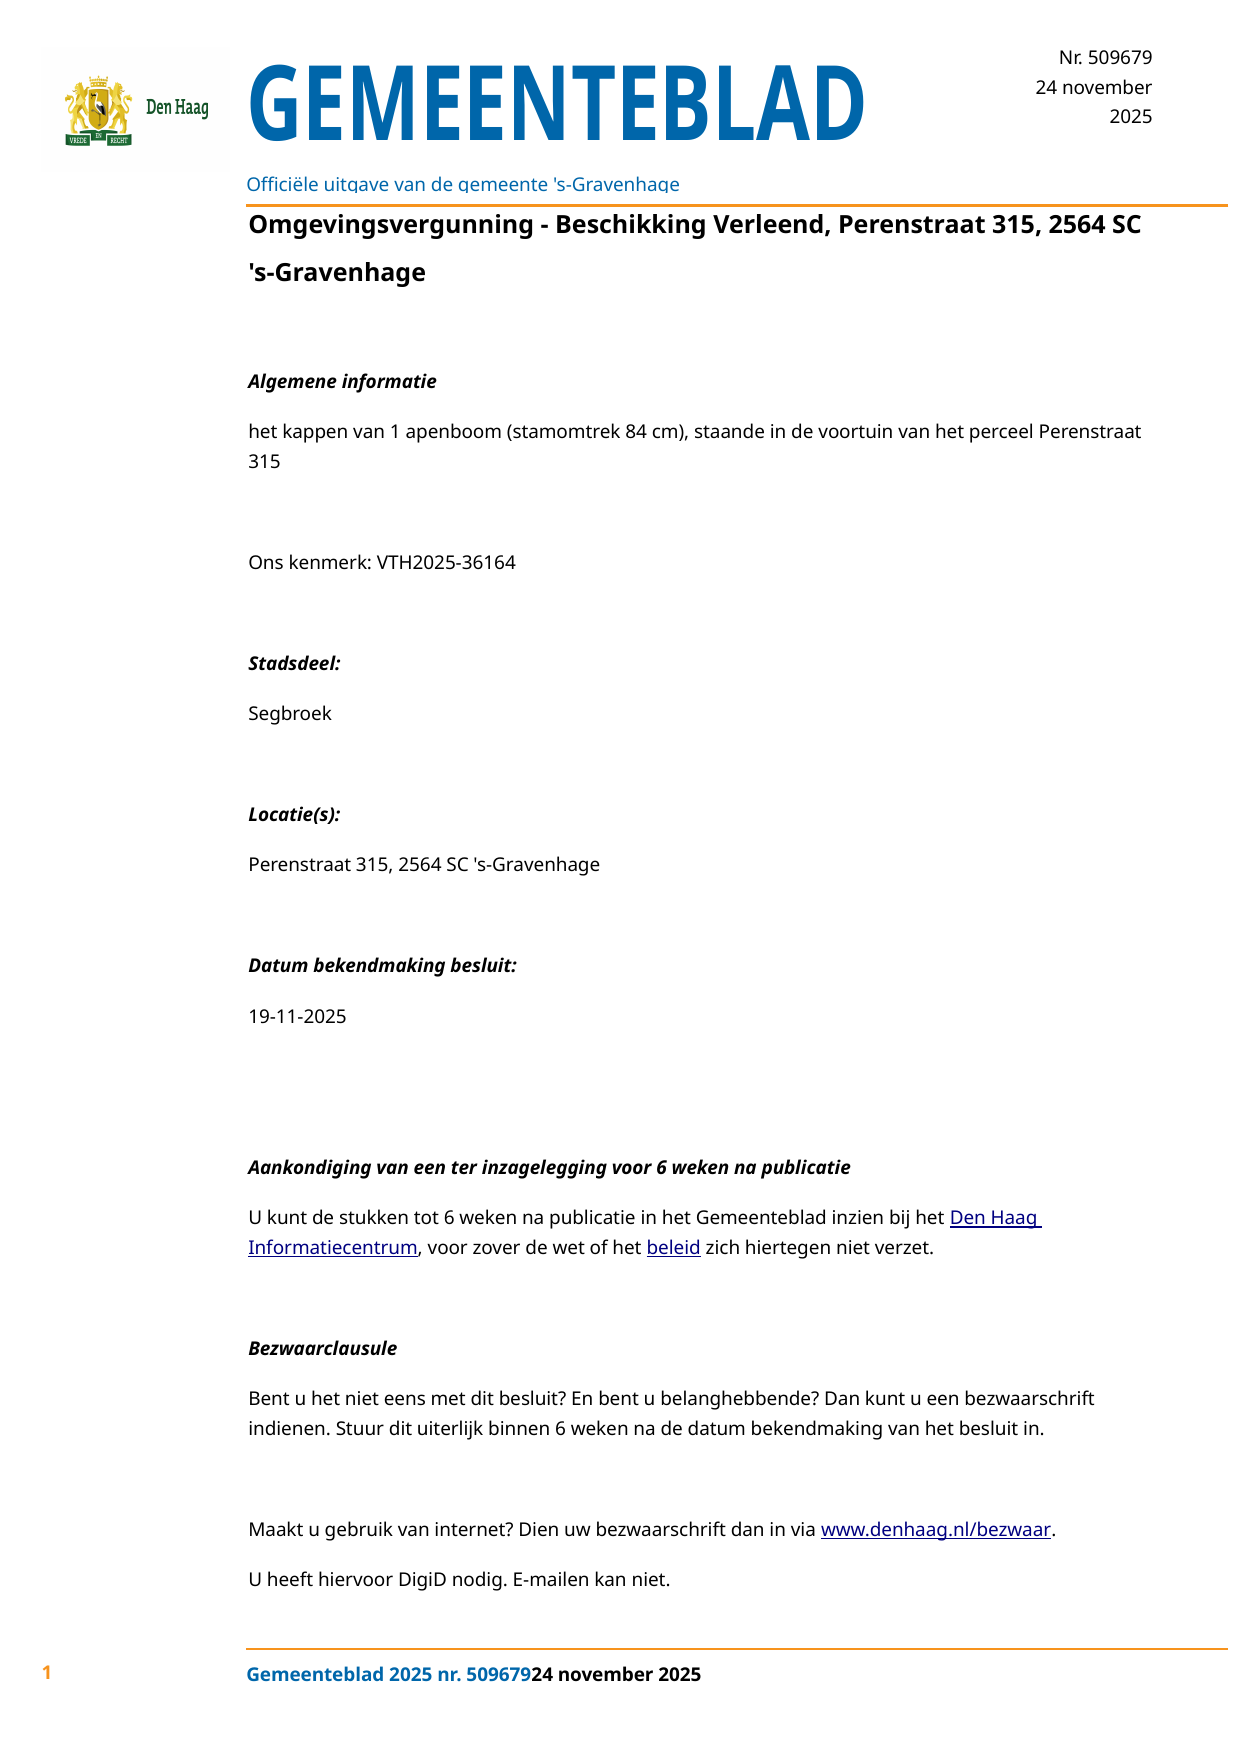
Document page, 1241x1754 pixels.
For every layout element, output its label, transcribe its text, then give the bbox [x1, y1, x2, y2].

text Algemene informatie [248, 368, 1152, 394]
text 19-11-2025 [248, 1003, 1152, 1029]
text Maakt u gebruik van internet? Dien uw bezwaarschrift dan in via www.denhaag.nl/bezwaar. [248, 1516, 1152, 1542]
text Omgevingsvergunning - Beschikking Verleend, Perenstraat 315, 2564 SC 's-Gravenhage [248, 207, 1152, 288]
text Stadsdeel: [248, 650, 1152, 676]
text Locatie(s): [248, 801, 1152, 827]
text Bezwaarclausule [248, 1335, 1152, 1361]
text het kappen van 1 apenboom (stamomtrek 84 cm), staande in de voortuin van het perceel Perenstraat 315 [248, 419, 1152, 474]
text Segbroek [248, 700, 1152, 726]
picture [41, 47, 231, 172]
text U kunt de stukken tot 6 weken na publicatie in het Gemeenteblad inzien bij het Den Haag Informatiecentrum, voor zover de wet of het beleid zich hiertegen niet verzet. [248, 1204, 1152, 1260]
text Aankondiging van een ter inzagelegging voor 6 weken na publicatie [248, 1154, 1152, 1180]
text Bent u het niet eens met dit besluit? En bent u belanghebbende? Dan kunt u een bezwaarschrift indienen. Stuur dit uiterlijk binnen 6 weken na de datum bekendmaking van het besluit in. [248, 1385, 1152, 1441]
text U heeft hiervoor DigiD nodig. E-mailen kan niet. [248, 1566, 1152, 1592]
text Ons kenmerk: VTH2025-36164 [248, 549, 1152, 575]
text Datum bekendmaking besluit: [248, 952, 1152, 978]
text Perenstraat 315, 2564 SC 's-Gravenhage [248, 852, 1152, 877]
